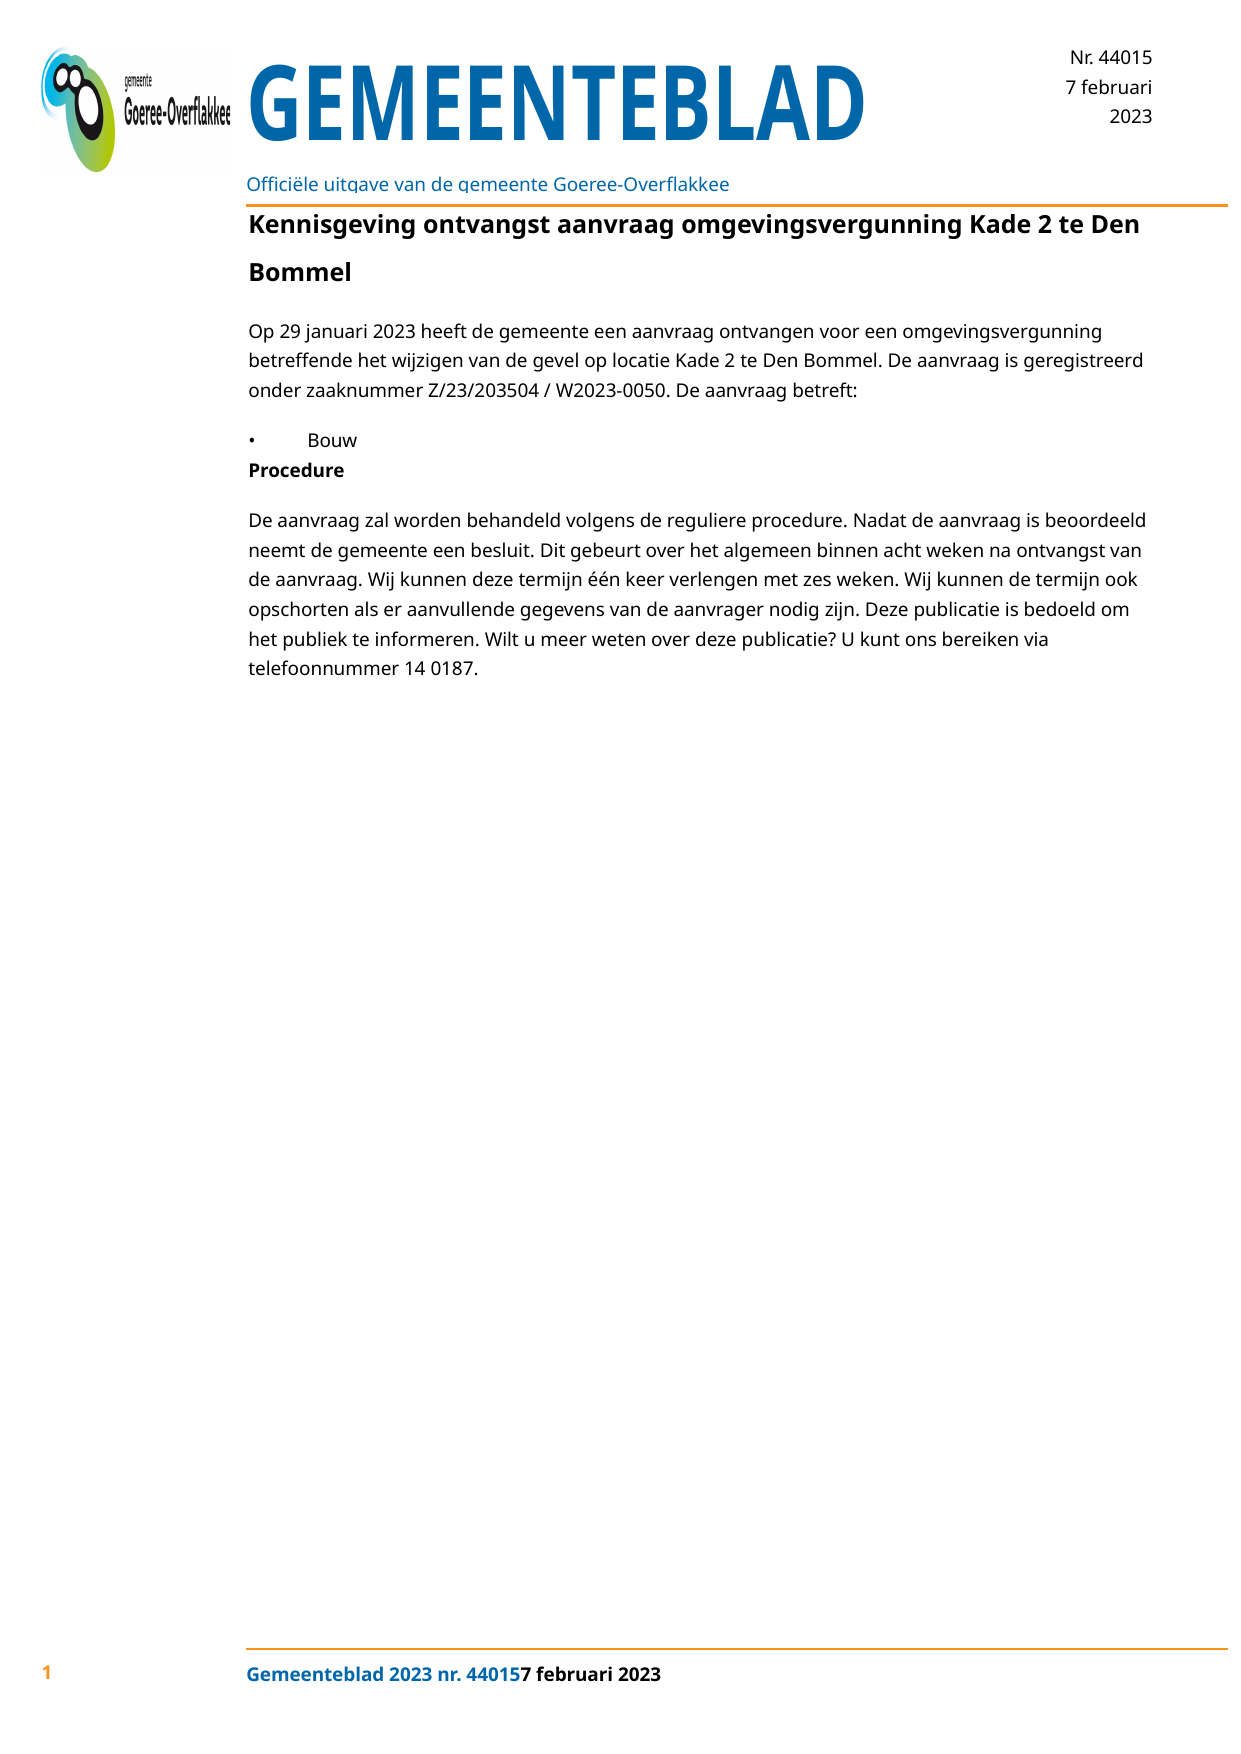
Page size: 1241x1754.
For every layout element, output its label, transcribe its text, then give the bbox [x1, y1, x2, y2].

text Kennisgeving ontvangst aanvraag omgevingsvergunning Kade 2 te Den Bommel [248, 207, 1152, 288]
text Procedure [248, 457, 1152, 483]
text De aanvraag zal worden behandeld volgens de reguliere procedure. Nadat de aanvraag is beoordeeld neemt de gemeente een besluit. Dit gebeurt over het algemeen binnen acht weken na ontvangst van de aanvraag. Wij kunnen deze termijn één keer verlengen met zes weken. Wij kunnen de termijn ook opschorten als er aanvullende gegevens van de aanvrager nodig zijn. Deze publicatie is bedoeld om het publiek te informeren. Wilt u meer weten over deze publicatie? U kunt ons bereiken via telefoonnummer 14 0187. [248, 507, 1152, 681]
list Bouw [248, 427, 1152, 453]
picture [41, 47, 231, 172]
text Op 29 januari 2023 heeft de gemeente een aanvraag ontvangen voor een omgevingsvergunning betreffende het wijzigen van de gevel op locatie Kade 2 te Den Bommel. De aanvraag is geregistreerd onder zaaknummer Z/23/203504 / W2023-0050. De aanvraag betreft: [248, 318, 1152, 403]
